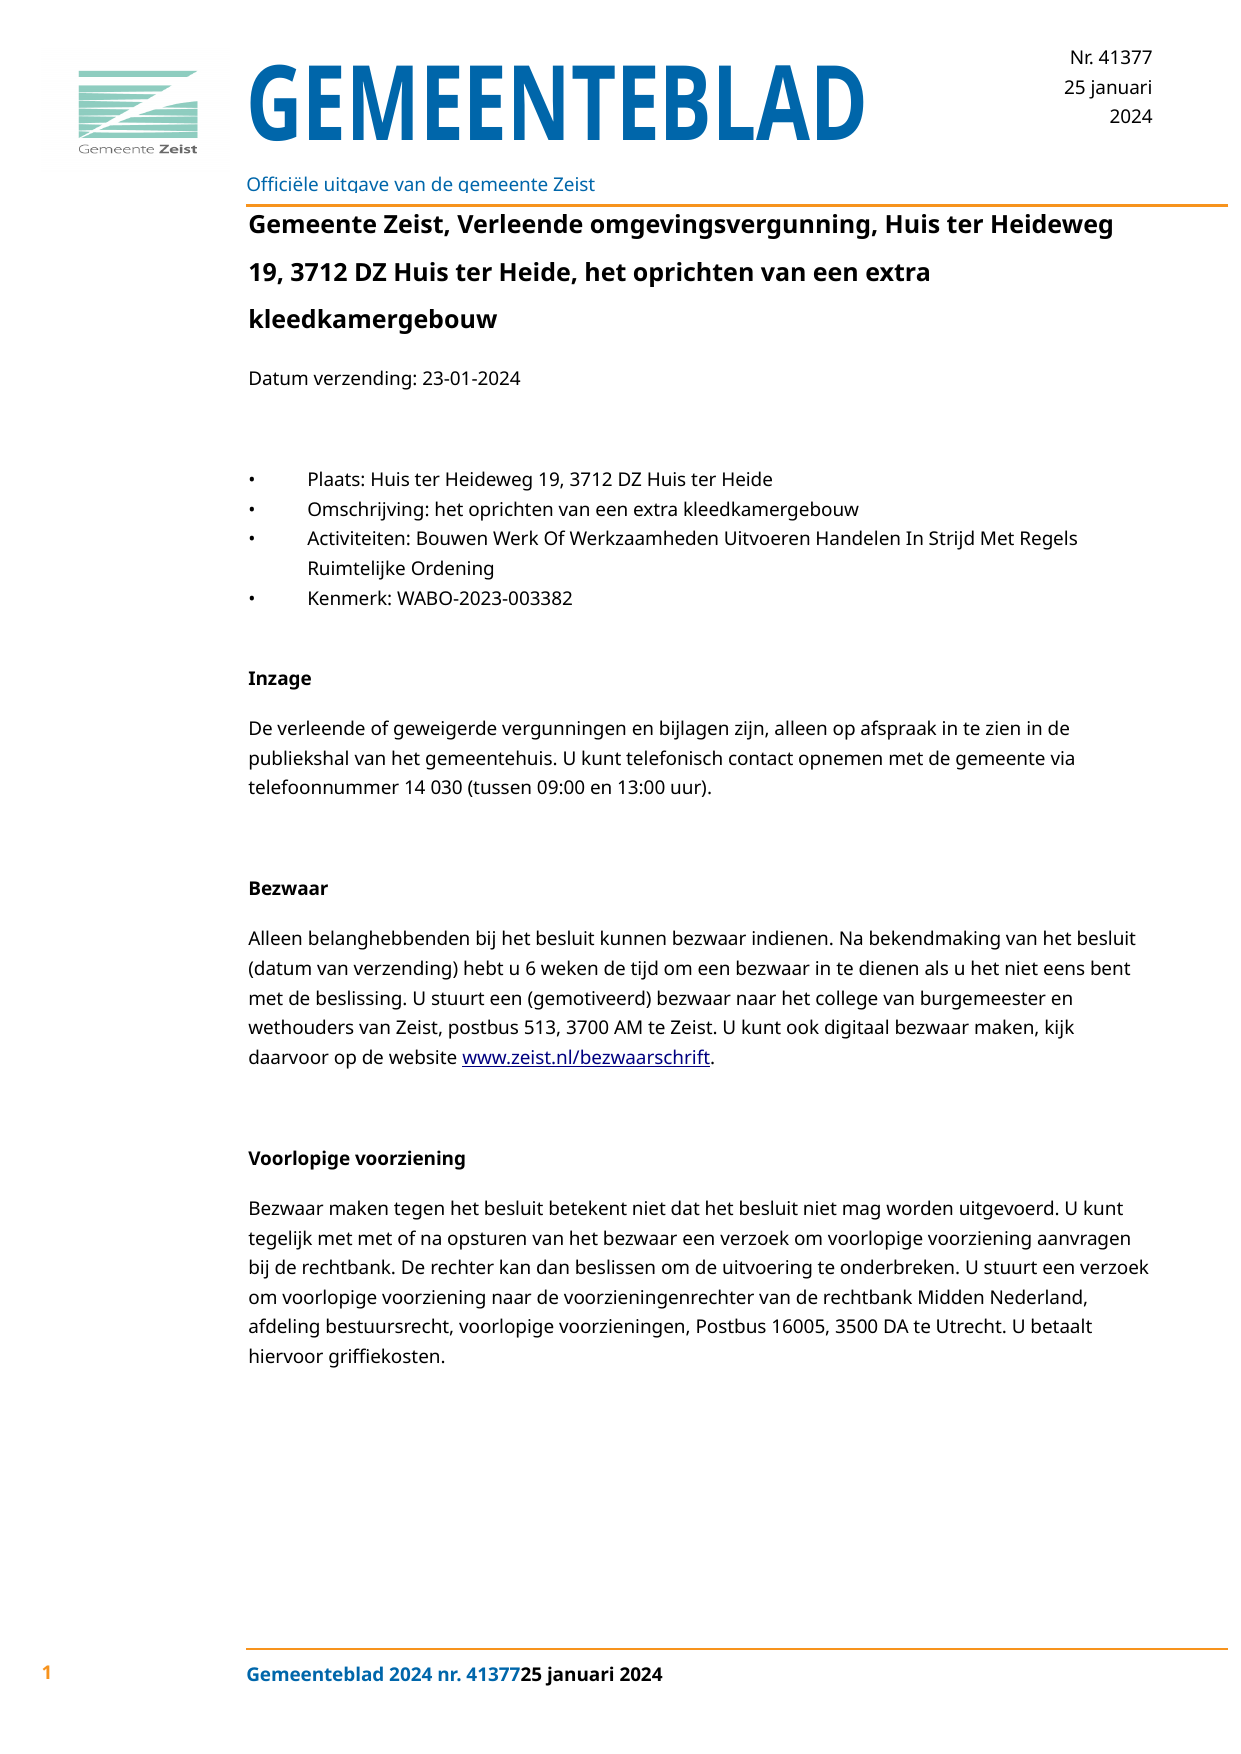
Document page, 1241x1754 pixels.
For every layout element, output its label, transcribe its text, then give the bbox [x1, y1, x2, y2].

text Voorlopige voorziening [248, 1145, 1152, 1170]
list Kenmerk: WABO-2023-003382 [248, 585, 1152, 610]
text Gemeente Zeist, Verleende omgevingsvergunning, Huis ter Heideweg 19, 3712 DZ Huis ter Heide, het oprichten van een extra kleedkamergebouw [248, 207, 1152, 336]
text Bezwaar [248, 875, 1152, 901]
text De verleende of geweigerde vergunningen en bijlagen zijn, alleen op afspraak in te zien in de publiekshal van het gemeentehuis. U kunt telefonisch contact opnemen met de gemeente via telefoonnummer 14 030 (tussen 09:00 en 13:00 uur). [248, 715, 1152, 800]
text Inzage [248, 665, 1152, 690]
picture [41, 47, 231, 172]
list Activiteiten: Bouwen Werk Of Werkzaamheden Uitvoeren Handelen In Strijd Met Regels Ruimtelijke Ordening [248, 526, 1152, 581]
list Omschrijving: het oprichten van een extra kleedkamergebouw [248, 496, 1152, 522]
text Alleen belanghebbenden bij het besluit kunnen bezwaar indienen. Na bekendmaking van het besluit (datum van verzending) hebt u 6 weken de tijd om een bezwaar in te dienen als u het niet eens bent met de beslissing. U stuurt een (gemotiveerd) bezwaar naar het college van burgemeester en wethouders van Zeist, postbus 513, 3700 AM te Zeist. U kunt ook digitaal bezwaar maken, kijk daarvoor op de website www.zeist.nl/bezwaarschrift. [248, 926, 1152, 1069]
list Plaats: Huis ter Heideweg 19, 3712 DZ Huis ter Heide [248, 466, 1152, 492]
text Bezwaar maken tegen het besluit betekent niet dat het besluit niet mag worden uitgevoerd. U kunt tegelijk met met of na opsturen van het bezwaar een verzoek om voorlopige voorziening aanvragen bij de rechtbank. De rechter kan dan beslissen om de uitvoering te onderbreken. U stuurt een verzoek om voorlopige voorziening naar de voorzieningenrechter van de rechtbank Midden Nederland, afdeling bestuursrecht, voorlopige voorzieningen, Postbus 16005, 3500 DA te Utrecht. U betaalt hiervoor griffiekosten. [248, 1195, 1152, 1369]
text Datum verzending: 23-01-2024 [248, 366, 1152, 391]
